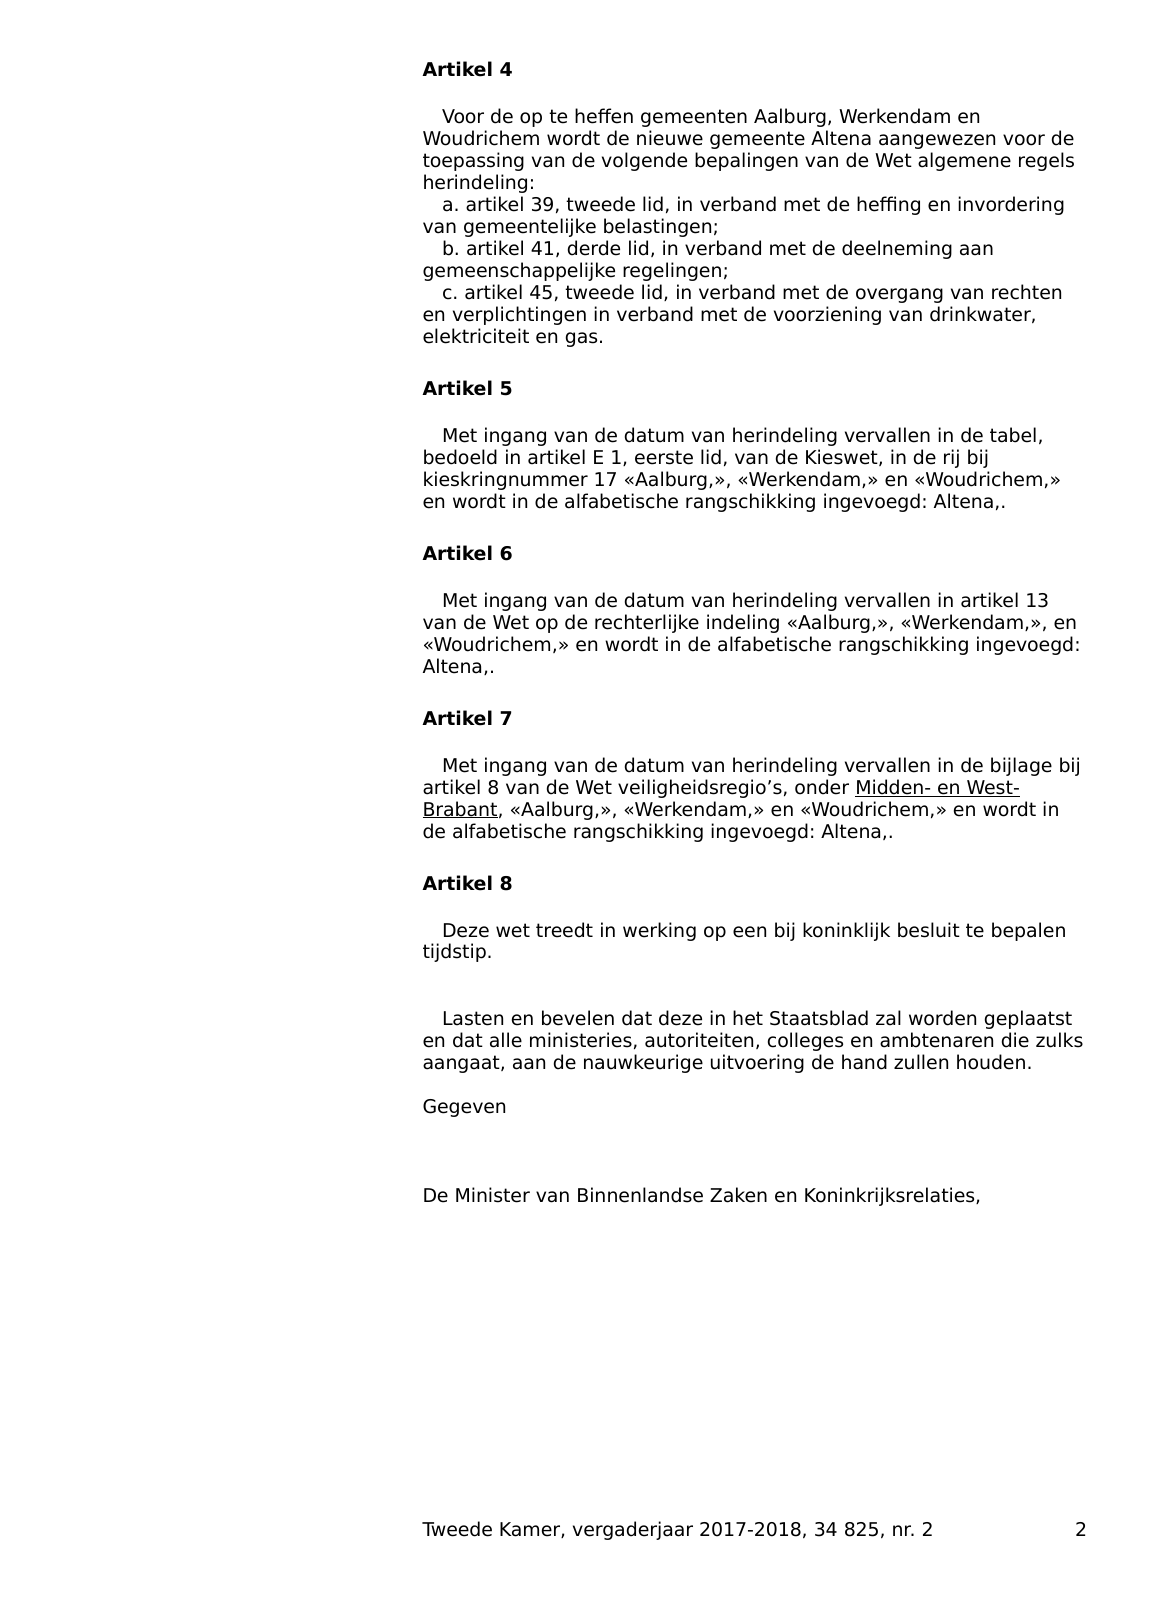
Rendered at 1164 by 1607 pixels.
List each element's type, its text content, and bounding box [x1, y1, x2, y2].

subtitle Artikel 5 [422, 378, 1087, 400]
text a. artikel 39, tweede lid, in verband met de heffing en invordering van gemeentelijke belastingen; [422, 194, 1087, 238]
text Met ingang van de datum van herindeling vervallen in artikel 13 van de Wet op de rechterlijke indeling «Aalburg,», «Werkendam,», en «Woudrichem,» en wordt in de alfabetische rangschikking ingevoegd: Altena,. [422, 590, 1087, 678]
text Met ingang van de datum van herindeling vervallen in de tabel, bedoeld in artikel E 1, eerste lid, van de Kieswet, in de rij bij kieskringnummer 17 «Aalburg,», «Werkendam,» en «Woudrichem,» en wordt in de alfabetische rangschikking ingevoegd: Altena,. [422, 425, 1087, 513]
subtitle Artikel 4 [422, 59, 1087, 81]
text Deze wet treedt in werking op een bij koninklijk besluit te bepalen tijdstip. [422, 919, 1087, 963]
subtitle Artikel 7 [422, 708, 1087, 729]
text De Minister van Binnenlandse Zaken en Koninkrijksrelaties, [422, 1184, 1087, 1206]
text Lasten en bevelen dat deze in het Staatsblad zal worden geplaatst en dat alle ministeries, autoriteiten, colleges en ambtenaren die zulks aangaat, aan de nauwkeurige uitvoering de hand zullen houden. [422, 1008, 1087, 1074]
text b. artikel 41, derde lid, in verband met de deelneming aan gemeenschappelijke regelingen; [422, 238, 1087, 282]
text Met ingang van de datum van herindeling vervallen in de bijlage bij artikel 8 van de Wet veiligheidsregio’s, onder Midden- en West-Brabant, «Aalburg,», «Werkendam,» en «Woudrichem,» en wordt in de alfabetische rangschikking ingevoegd: Altena,. [422, 754, 1087, 842]
subtitle Artikel 8 [422, 872, 1087, 894]
text Voor de op te heffen gemeenten Aalburg, Werkendam en Woudrichem wordt de nieuwe gemeente Altena aangewezen voor de toepassing van de volgende bepalingen van de Wet algemene regels herindeling: [422, 106, 1087, 194]
text c. artikel 45, tweede lid, in verband met de overgang van rechten en verplichtingen in verband met de voorziening van drinkwater, elektriciteit en gas. [422, 282, 1087, 348]
subtitle Artikel 6 [422, 543, 1087, 565]
text Gegeven [422, 1096, 1087, 1118]
